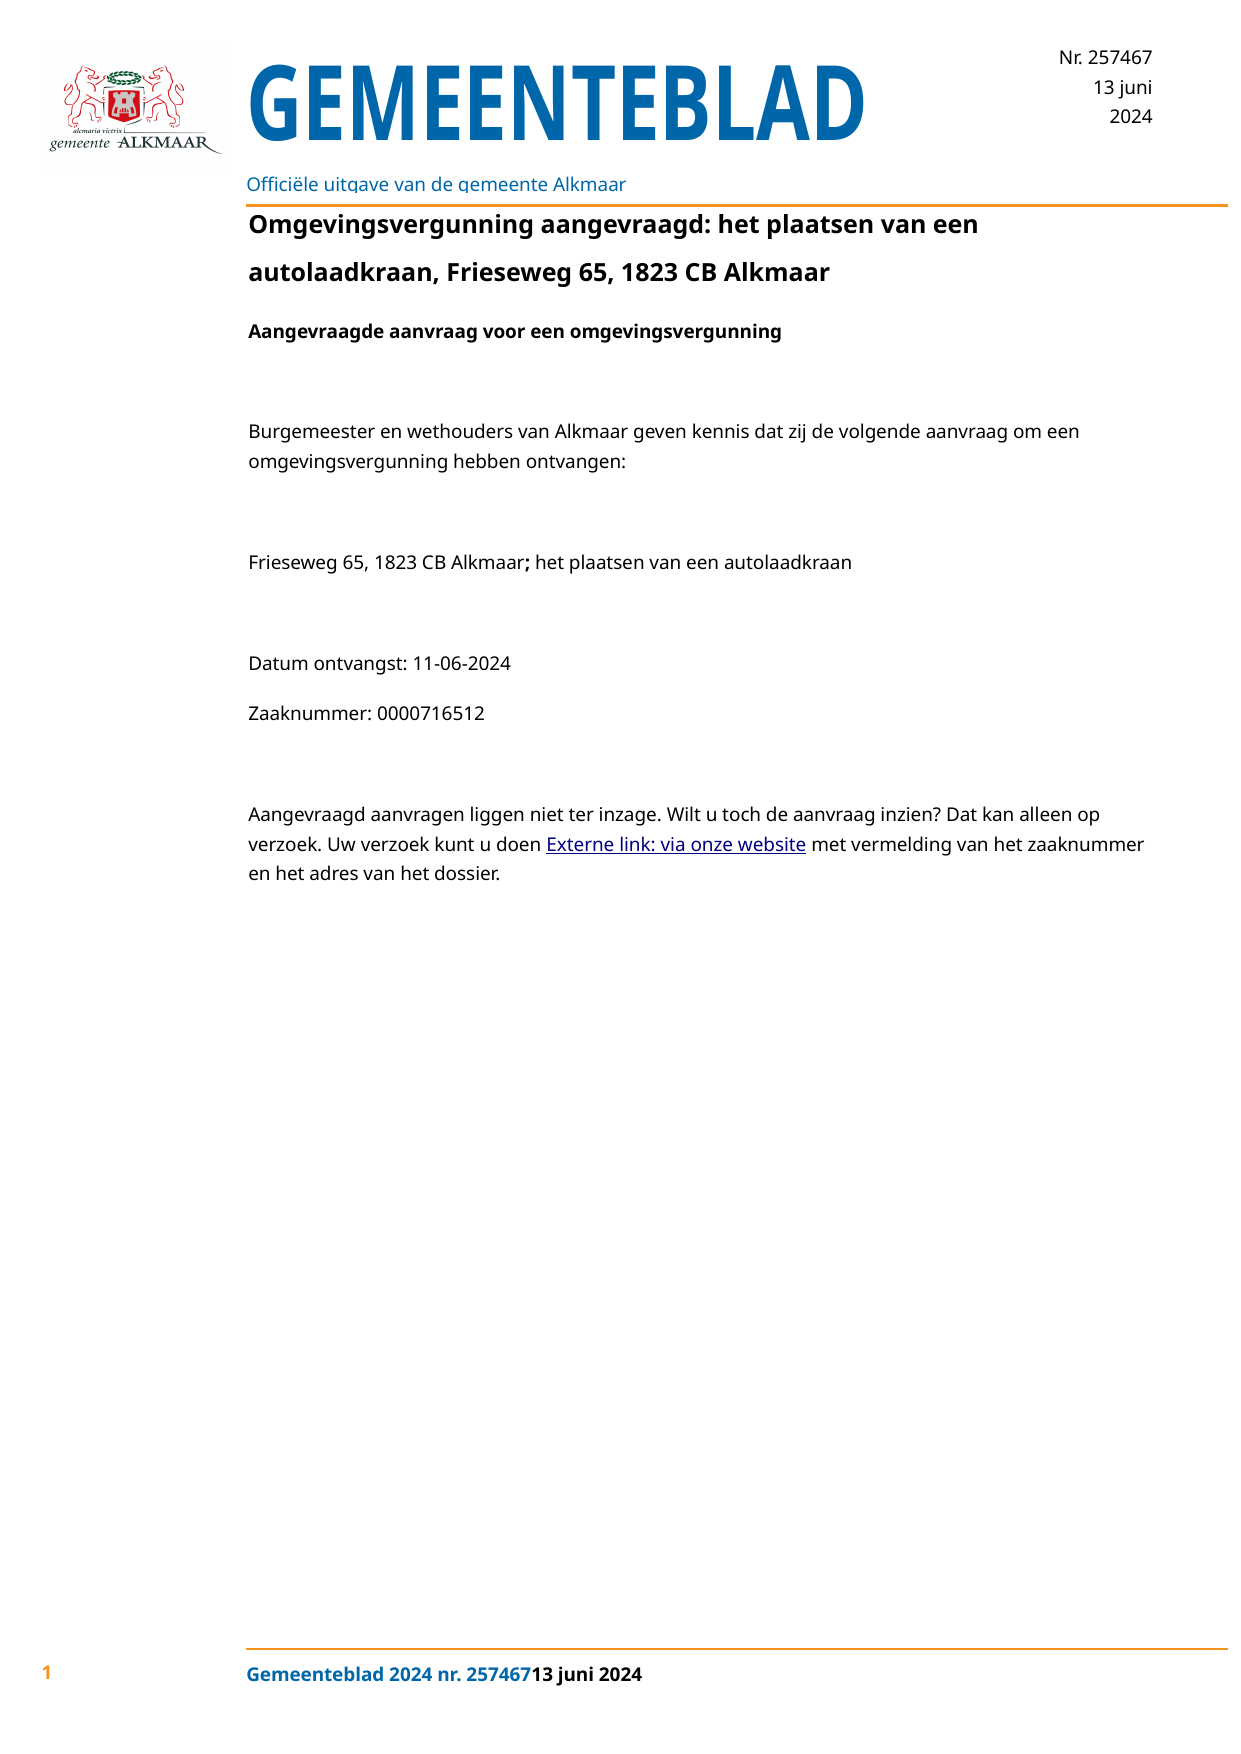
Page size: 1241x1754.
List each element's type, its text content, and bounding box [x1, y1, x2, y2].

text Datum ontvangst: 11-06-2024 [248, 650, 1152, 676]
text Frieseweg 65, 1823 CB Alkmaar; het plaatsen van een autolaadkraan [248, 549, 1152, 575]
text Zaaknummer: 0000716512 [248, 700, 1152, 726]
text Burgemeester en wethouders van Alkmaar geven kennis dat zij de volgende aanvraag om een omgevingsvergunning hebben ontvangen: [248, 419, 1152, 474]
text Aangevraagd aanvragen liggen niet ter inzage. Wilt u toch de aanvraag inzien? Dat kan alleen op verzoek. Uw verzoek kunt u doen Externe link: via onze website met vermelding van het zaaknummer en het adres van het dossier. [248, 801, 1152, 886]
picture [41, 47, 231, 172]
text Omgevingsvergunning aangevraagd: het plaatsen van een autolaadkraan, Frieseweg 65, 1823 CB Alkmaar [248, 207, 1152, 288]
text Aangevraagde aanvraag voor een omgevingsvergunning [248, 318, 1152, 344]
